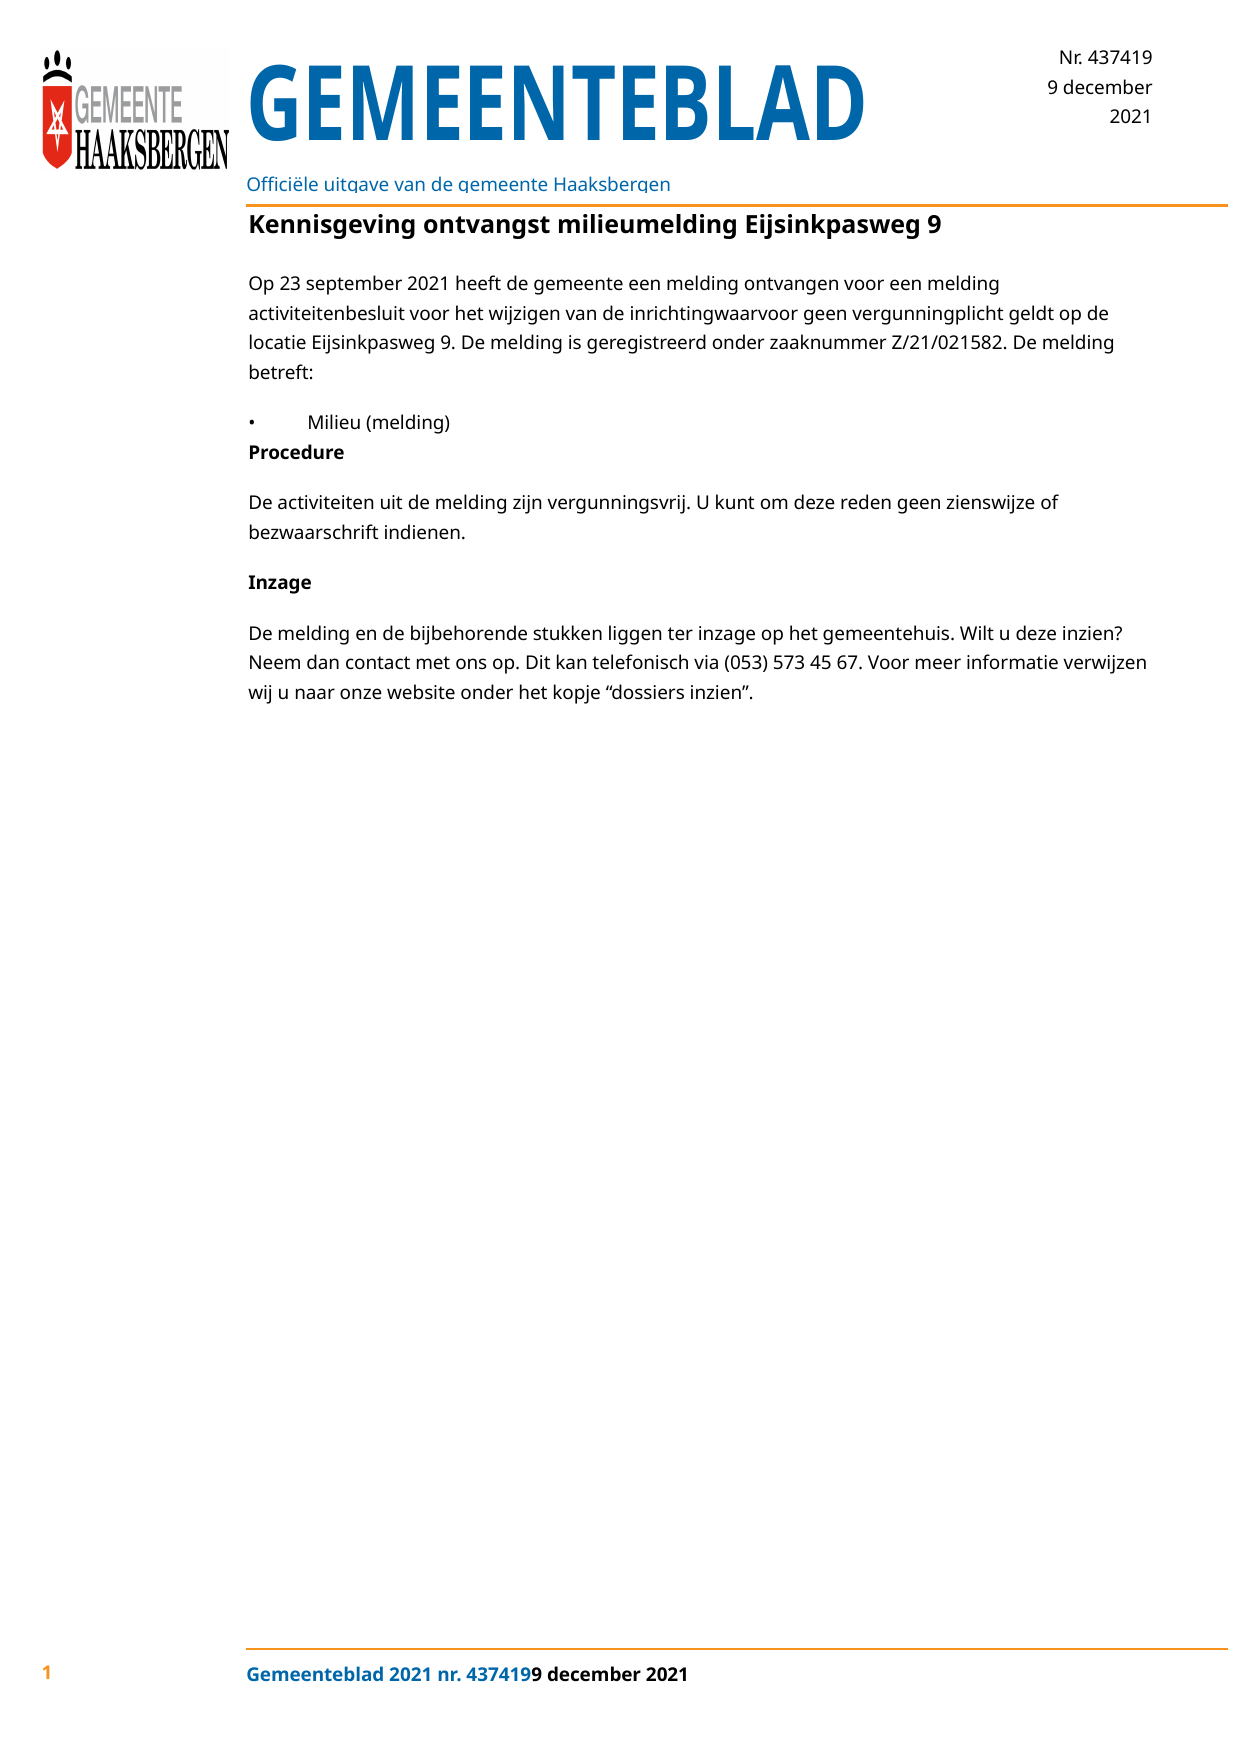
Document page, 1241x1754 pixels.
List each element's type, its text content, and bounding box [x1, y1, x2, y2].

text De melding en de bijbehorende stukken liggen ter inzage op het gemeentehuis. Wilt u deze inzien? Neem dan contact met ons op. Dit kan telefonisch via (053) 573 45 67. Voor meer informatie verwijzen wij u naar onze website onder het kopje “dossiers inzien”. [248, 620, 1152, 705]
list Milieu (melding) [248, 409, 1152, 435]
text De activiteiten uit de melding zijn vergunningsvrij. U kunt om deze reden geen zienswijze of bezwaarschrift indienen. [248, 489, 1152, 545]
text Kennisgeving ontvangst milieumelding Eijsinkpasweg 9 [248, 207, 1152, 241]
picture [41, 47, 231, 172]
text Procedure [248, 439, 1152, 465]
text Op 23 september 2021 heeft de gemeente een melding ontvangen voor een melding activiteitenbesluit voor het wijzigen van de inrichtingwaarvoor geen vergunningplicht geldt op de locatie Eijsinkpasweg 9. De melding is geregistreerd onder zaaknummer Z/21/021582. De melding betreft: [248, 270, 1152, 385]
text Inzage [248, 569, 1152, 595]
